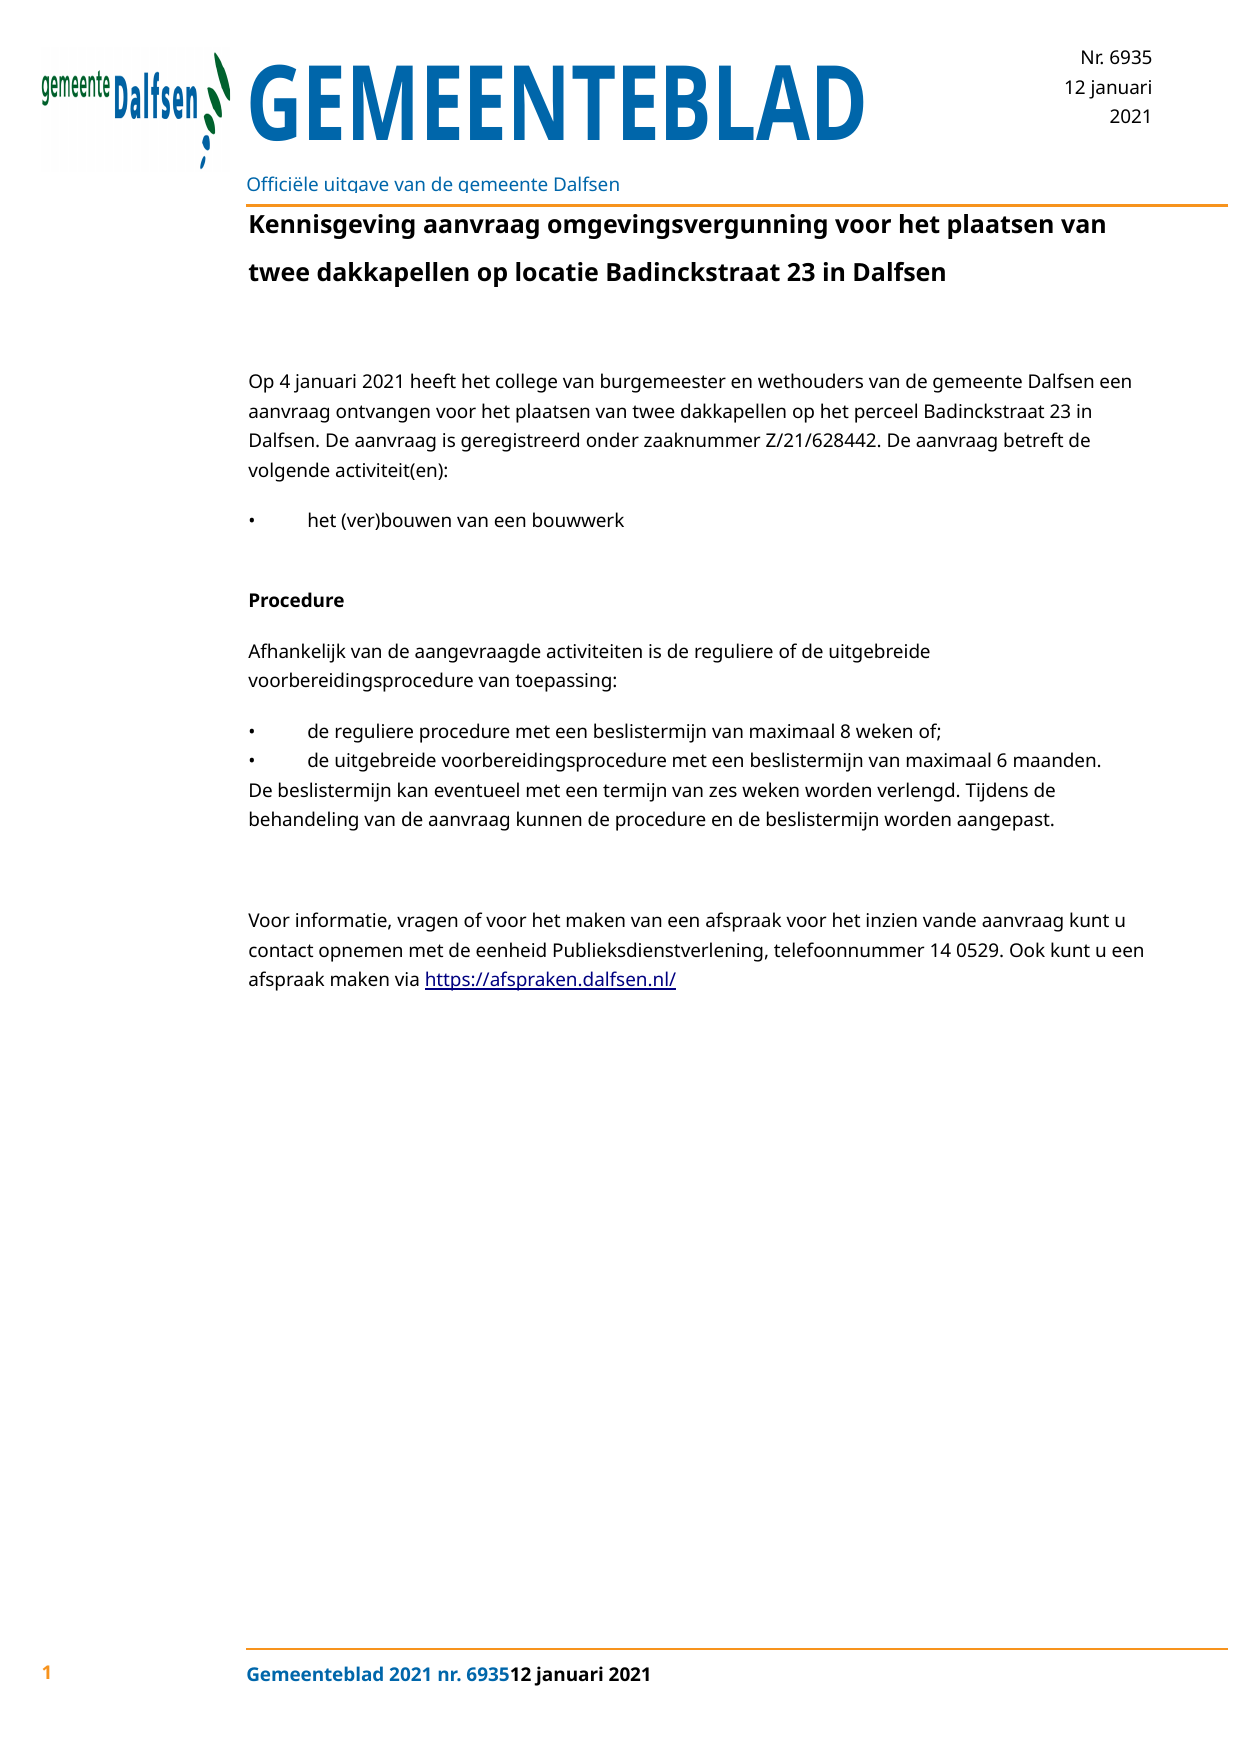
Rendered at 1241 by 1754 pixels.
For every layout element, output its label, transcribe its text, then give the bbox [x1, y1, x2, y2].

list het (ver)bouwen van een bouwwerk [248, 507, 1152, 533]
picture [41, 47, 231, 172]
text De beslistermijn kan eventueel met een termijn van zes weken worden verlengd. Tijdens de behandeling van de aanvraag kunnen de procedure en de beslistermijn worden aangepast. [248, 777, 1152, 832]
text Procedure [248, 587, 1152, 613]
text Kennisgeving aanvraag omgevingsvergunning voor het plaatsen van twee dakkapellen op locatie Badinckstraat 23 in Dalfsen [248, 207, 1152, 288]
text Afhankelijk van de aangevraagde activiteiten is de reguliere of de uitgebreide voorbereidingsprocedure van toepassing: [248, 638, 1152, 693]
list de reguliere procedure met een beslistermijn van maximaal 8 weken of; [248, 718, 1152, 744]
list de uitgebreide voorbereidingsprocedure met een beslistermijn van maximaal 6 maanden. [248, 747, 1152, 773]
text Voor informatie, vragen of voor het maken van een afspraak voor het inzien vande aanvraag kunt u contact opnemen met de eenheid Publieksdienstverlening, telefoonnummer 14 0529. Ook kunt u een afspraak maken via https://afspraken.dalfsen.nl/ [248, 907, 1152, 992]
text Op 4 januari 2021 heeft het college van burgemeester en wethouders van de gemeente Dalfsen een aanvraag ontvangen voor het plaatsen van twee dakkapellen op het perceel Badinckstraat 23 in Dalfsen. De aanvraag is geregistreerd onder zaaknummer Z/21/628442. De aanvraag betreft de volgende activiteit(en): [248, 368, 1152, 483]
